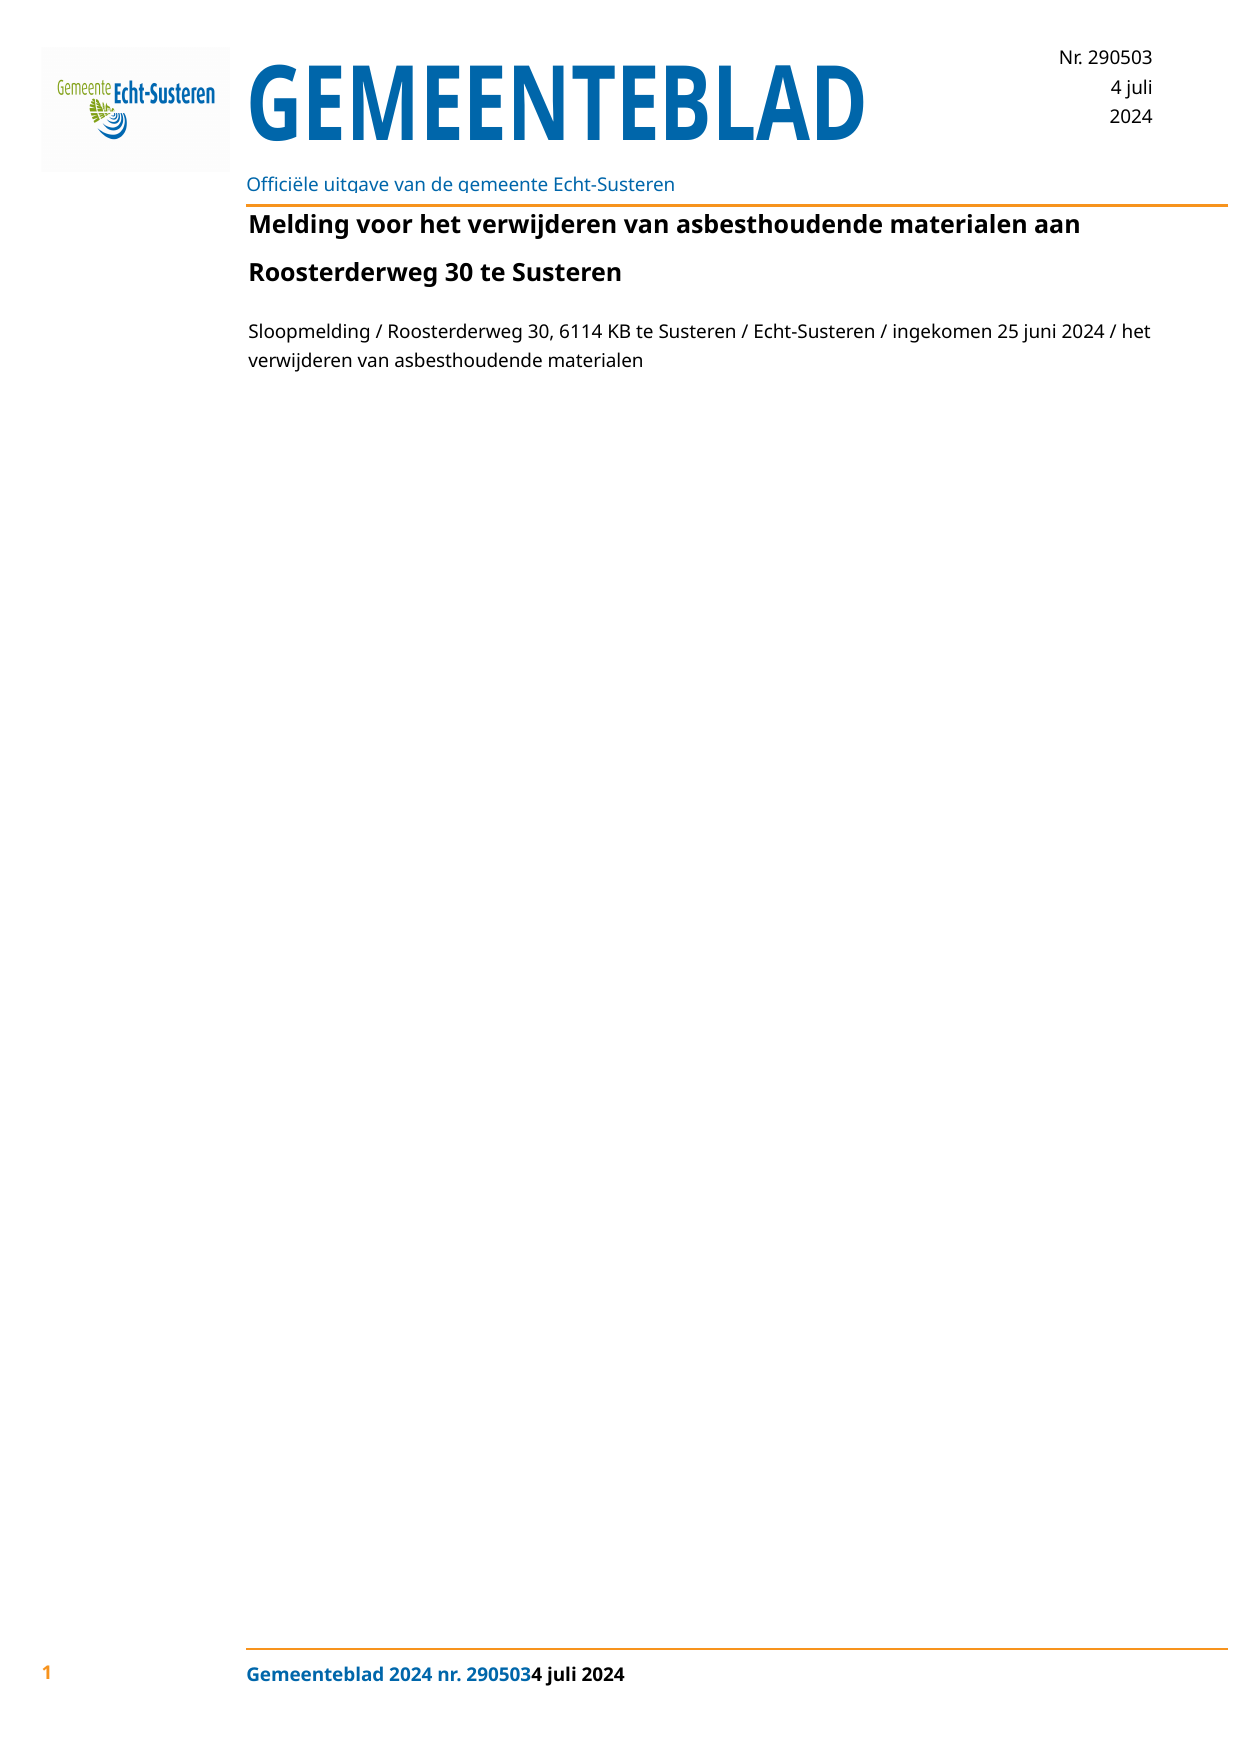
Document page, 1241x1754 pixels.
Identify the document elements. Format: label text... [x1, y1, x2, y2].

text Melding voor het verwijderen van asbesthoudende materialen aan Roosterderweg 30 te Susteren [248, 207, 1152, 288]
picture [41, 47, 231, 172]
text Sloopmelding / Roosterderweg 30, 6114 KB te Susteren / Echt-Susteren / ingekomen 25 juni 2024 / het verwijderen van asbesthoudende materialen [248, 318, 1152, 373]
